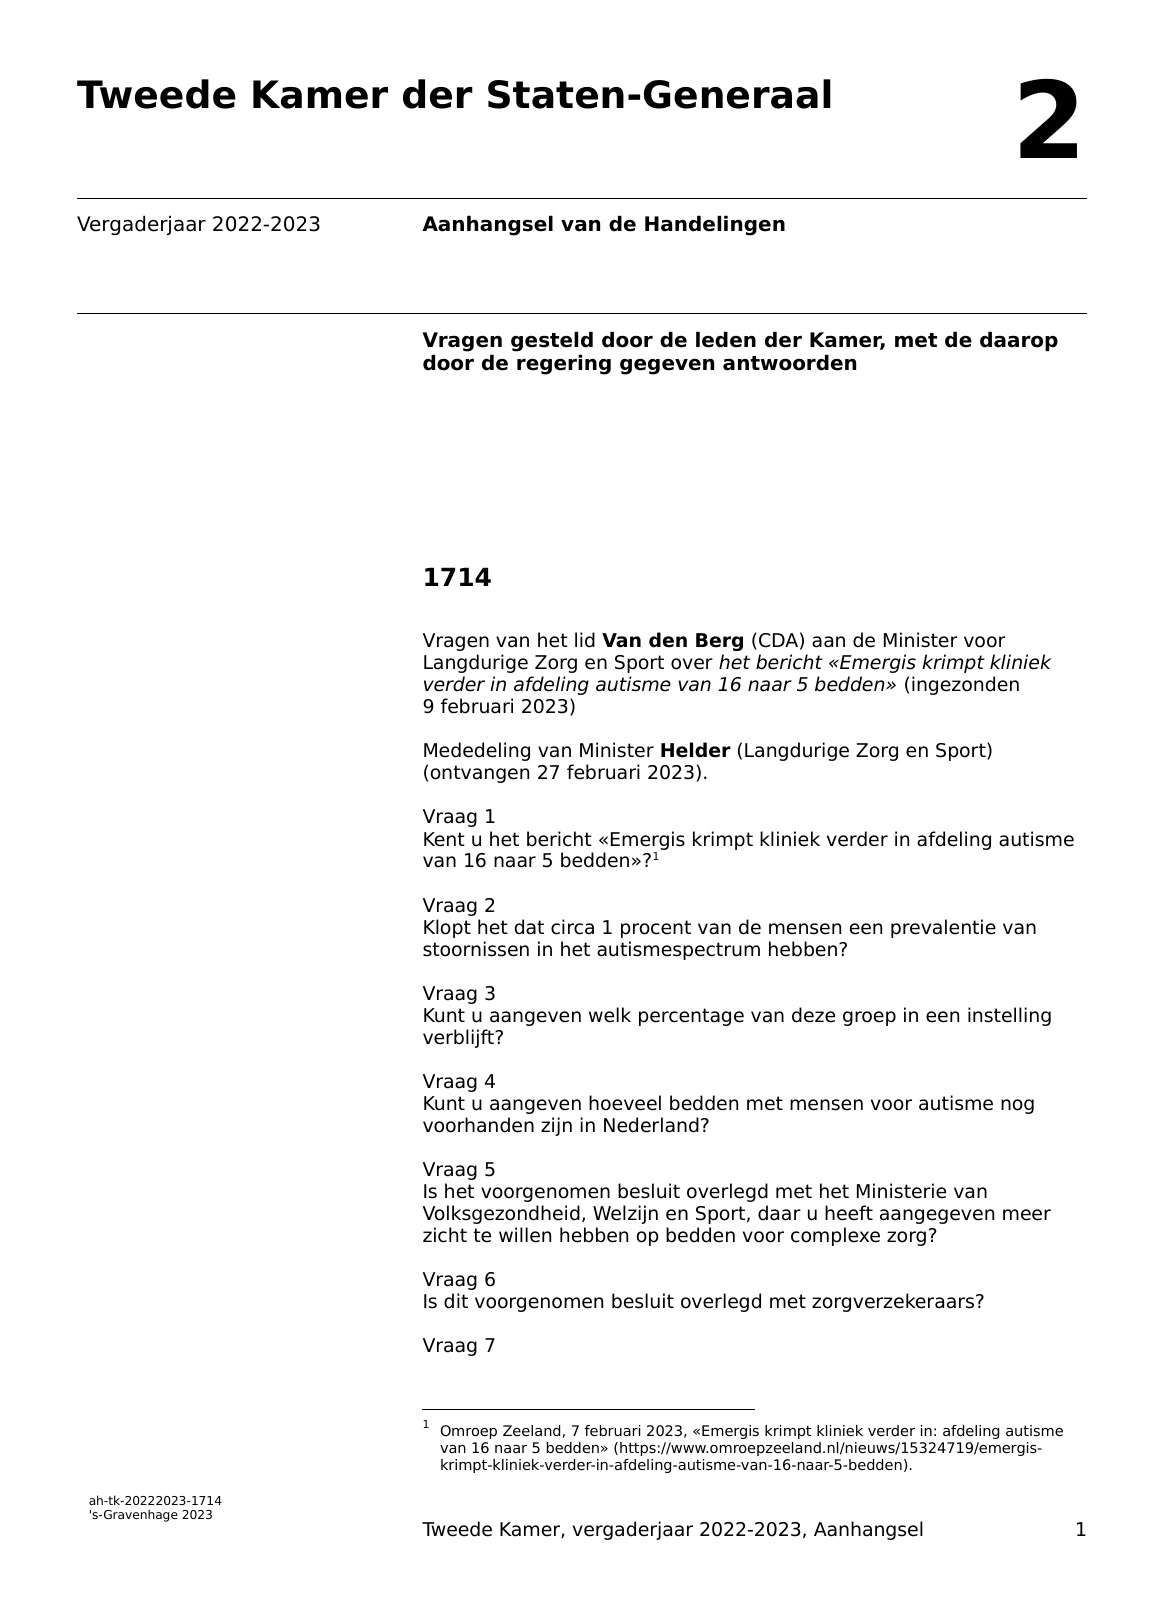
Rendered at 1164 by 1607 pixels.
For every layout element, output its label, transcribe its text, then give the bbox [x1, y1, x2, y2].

table_cell Vragen gesteld door de leden der Kamer, met de daarop door de regering gegeven antwoorden [422, 314, 1087, 375]
text ah-tk-20222023-1714 [88, 1494, 323, 1508]
table_cell [77, 314, 422, 375]
table_cell Vergaderjaar 2022-2023 [77, 199, 422, 313]
table_cell Aanhangsel van de Handelingen [422, 199, 1087, 313]
text 1714 [422, 563, 1087, 592]
text Vraag 3 [422, 983, 1087, 1005]
text Vraag 7 [422, 1335, 1087, 1357]
text Vraag 1 [422, 806, 1087, 828]
text Is het voorgenomen besluit overlegd met het Ministerie van Volksgezondheid, Welzijn en Sport, daar u heeft aangegeven meer zicht te willen hebben op bedden voor complexe zorg? [422, 1181, 1087, 1247]
text Kunt u aangeven welk percentage van deze groep in een instelling verblijft? [422, 1005, 1087, 1049]
text Is dit voorgenomen besluit overlegd met zorgverzekeraars? [422, 1291, 1087, 1313]
text 's-Gravenhage 2023 [88, 1508, 323, 1522]
text Vragen van het lid Van den Berg (CDA) aan de Minister voor Langdurige Zorg en Sport over het bericht «Emergis krimpt kliniek verder in afdeling autisme van 16 naar 5 bedden» (ingezonden 9 februari 2023) [422, 630, 1087, 718]
text Vraag 2 [422, 894, 1087, 917]
text Omroep Zeeland, 7 februari 2023, «Emergis krimpt kliniek verder in: afdeling autisme van 16 naar 5 bedden» (https://www.omroepzeeland.nl/nieuws/15324719/emergis-krimpt-kliniek-verder-in-afdeling-autisme-van-16-naar-5-bedden). [422, 1418, 1087, 1474]
table_header Tweede Kamer der Staten-Generaal [77, 59, 886, 198]
table_header 2 [886, 59, 1087, 198]
text Vraag 5 [422, 1159, 1087, 1181]
text Klopt het dat circa 1 procent van de mensen een prevalentie van stoornissen in het autismespectrum hebben? [422, 917, 1087, 961]
text Vraag 4 [422, 1071, 1087, 1093]
text Mededeling van Minister Helder (Langdurige Zorg en Sport) (ontvangen 27 februari 2023). [422, 740, 1087, 784]
text Kunt u aangeven hoeveel bedden met mensen voor autisme nog voorhanden zijn in Nederland? [422, 1093, 1087, 1137]
text Vraag 6 [422, 1269, 1087, 1291]
text Kent u het bericht «Emergis krimpt kliniek verder in afdeling autisme van 16 naar 5 bedden»? [422, 828, 1087, 872]
